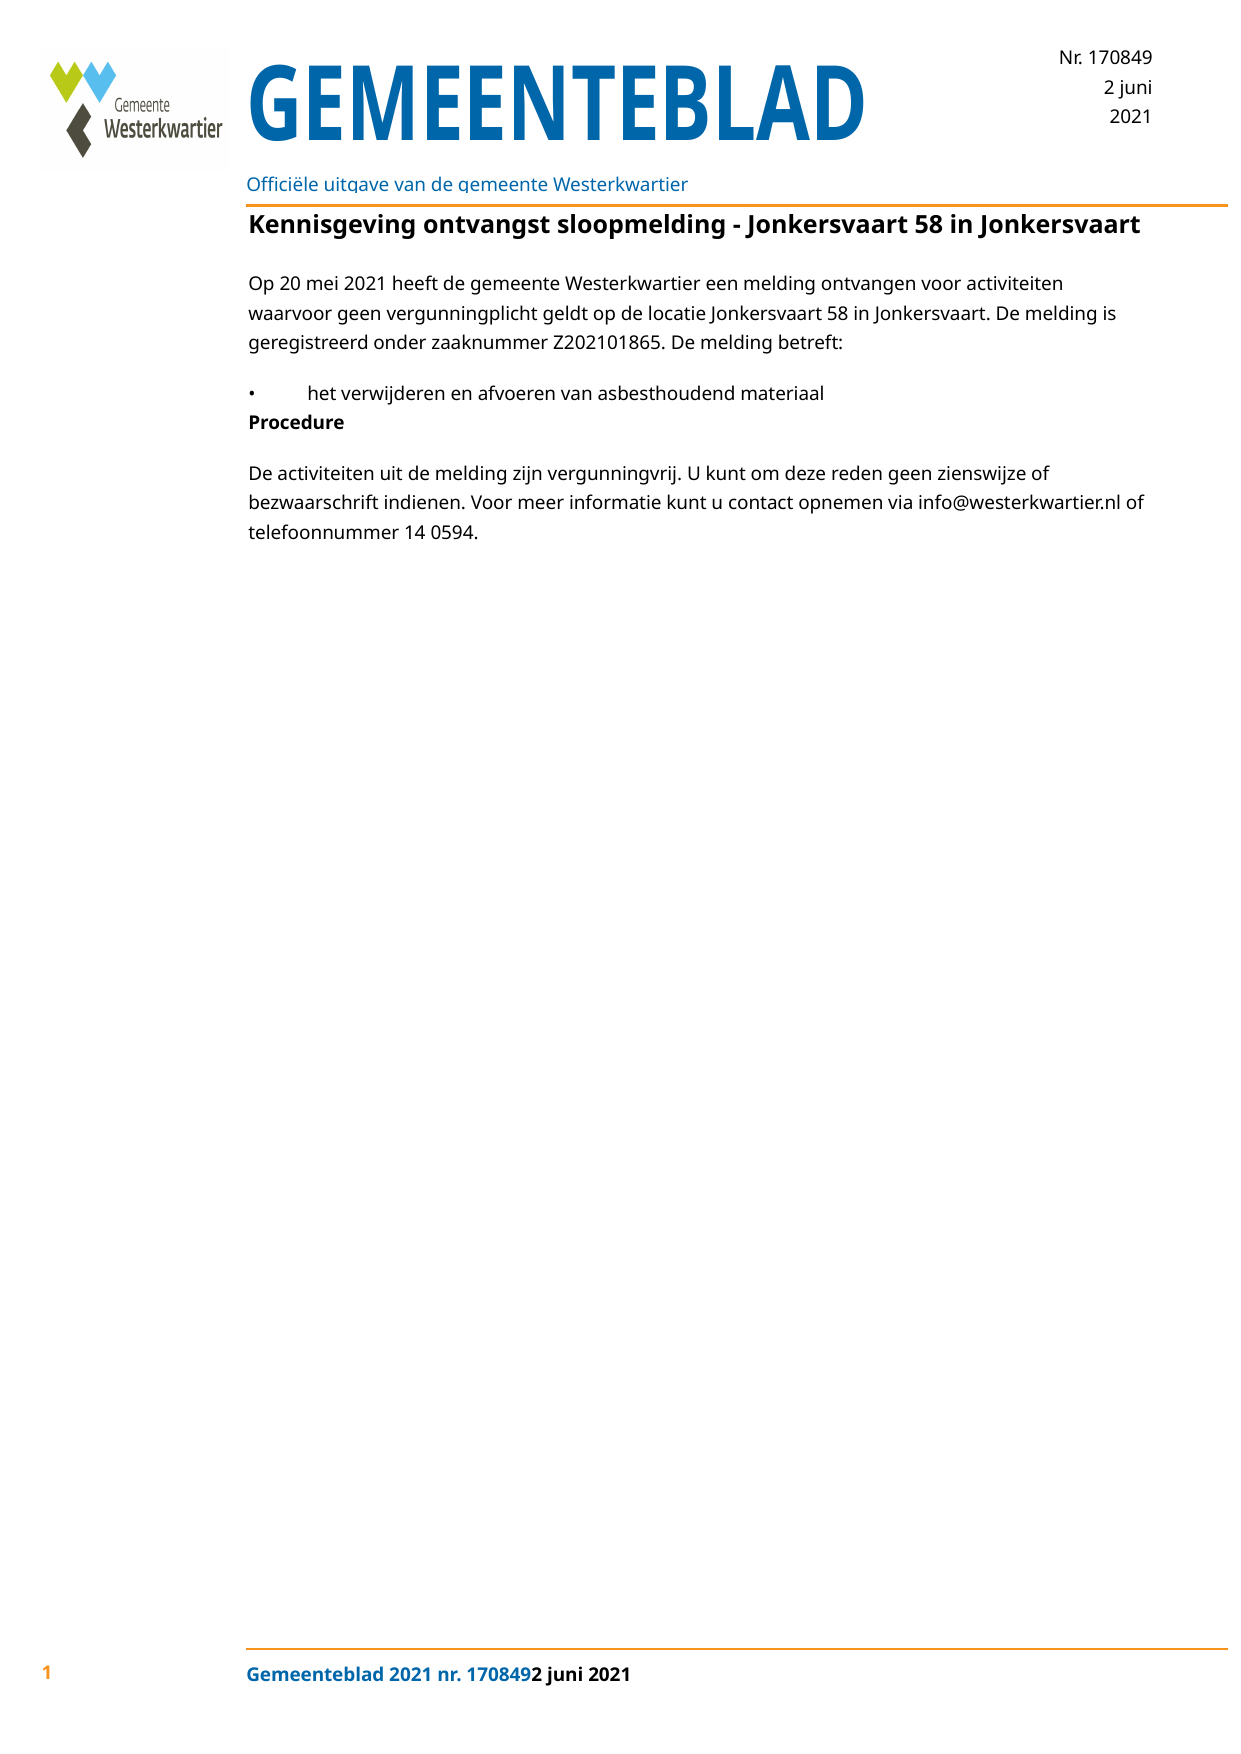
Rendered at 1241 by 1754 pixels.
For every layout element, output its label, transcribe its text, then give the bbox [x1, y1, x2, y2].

text Op 20 mei 2021 heeft de gemeente Westerkwartier een melding ontvangen voor activiteiten waarvoor geen vergunningplicht geldt op de locatie Jonkersvaart 58 in Jonkersvaart. De melding is geregistreerd onder zaaknummer Z202101865. De melding betreft: [248, 270, 1152, 355]
text Kennisgeving ontvangst sloopmelding - Jonkersvaart 58 in Jonkersvaart [248, 207, 1152, 241]
text Procedure [248, 409, 1152, 435]
text De activiteiten uit de melding zijn vergunningvrij. U kunt om deze reden geen zienswijze of bezwaarschrift indienen. Voor meer informatie kunt u contact opnemen via info@westerkwartier.nl of telefoonnummer 14 0594. [248, 460, 1152, 545]
picture [41, 47, 231, 172]
list het verwijderen en afvoeren van asbesthoudend materiaal [248, 380, 1152, 406]
